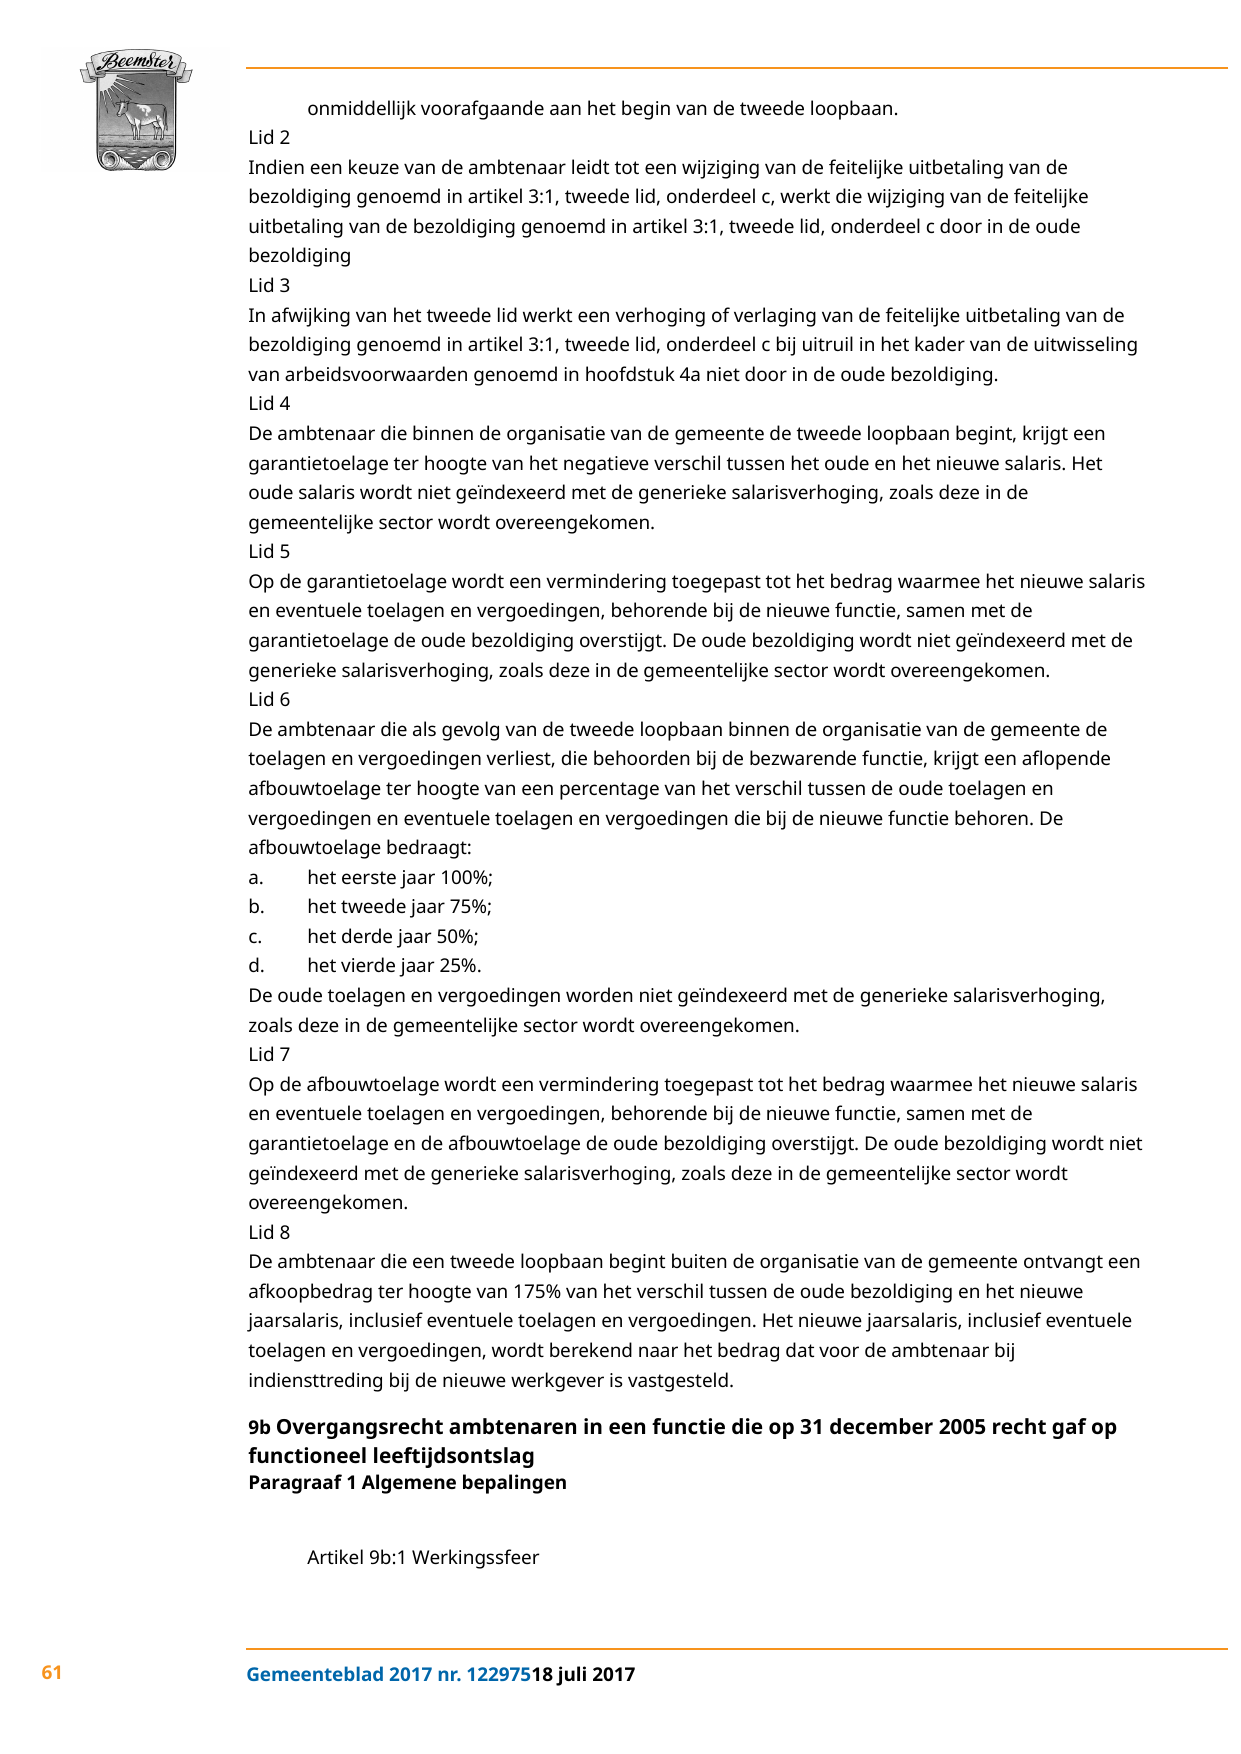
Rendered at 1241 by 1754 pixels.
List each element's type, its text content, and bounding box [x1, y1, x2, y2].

list onmiddellijk voorafgaande aan het begin van de tweede loopbaan. [248, 95, 1152, 121]
text Op de garantietoelage wordt een vermindering toegepast tot het bedrag waarmee het nieuwe salaris en eventuele toelagen en vergoedingen, behorende bij de nieuwe functie, samen met de garantietoelage de oude bezoldiging overstijgt. De oude bezoldiging wordt niet geïndexeerd met de generieke salarisverhoging, zoals deze in de gemeentelijke sector wordt overeengekomen. [248, 568, 1152, 683]
text De oude toelagen en vergoedingen worden niet geïndexeerd met de generieke salarisverhoging, zoals deze in de gemeentelijke sector wordt overeengekomen. [248, 982, 1152, 1038]
list het vierde jaar 25%. [248, 953, 1152, 978]
text Op de afbouwtoelage wordt een vermindering toegepast tot het bedrag waarmee het nieuwe salaris en eventuele toelagen en vergoedingen, behorende bij de nieuwe functie, samen met de garantietoelage en de afbouwtoelage de oude bezoldiging overstijgt. De oude bezoldiging wordt niet geïndexeerd met de generieke salarisverhoging, zoals deze in de gemeentelijke sector wordt overeengekomen. [248, 1071, 1152, 1215]
text De ambtenaar die binnen de organisatie van de gemeente de tweede loopbaan begint, krijgt een garantietoelage ter hoogte van het negatieve verschil tussen het oude en het nieuwe salaris. Het oude salaris wordt niet geïndexeerd met de generieke salarisverhoging, zoals deze in de gemeentelijke sector wordt overeengekomen. [248, 420, 1152, 535]
text Paragraaf 1 Algemene bepalingen [248, 1469, 1152, 1495]
text Lid 8 [248, 1219, 1152, 1245]
text De ambtenaar die een tweede loopbaan begint buiten de organisatie van de gemeente ontvangt een afkoopbedrag ter hoogte van 175% van het verschil tussen de oude bezoldiging en het nieuwe jaarsalaris, inclusief eventuele toelagen en vergoedingen. Het nieuwe jaarsalaris, inclusief eventuele toelagen en vergoedingen, wordt berekend naar het bedrag dat voor de ambtenaar bij indiensttreding bij de nieuwe werkgever is vastgesteld. [248, 1248, 1152, 1393]
text Lid 5 [248, 538, 1152, 564]
text Lid 3 [248, 272, 1152, 298]
text Lid 6 [248, 686, 1152, 712]
text Lid 2 [248, 124, 1152, 150]
text 9b Overgangsrecht ambtenaren in een functie die op 31 december 2005 recht gaf op functioneel leeftijdsontslag [248, 1412, 1152, 1469]
list het eerste jaar 100%; [248, 864, 1152, 890]
text Indien een keuze van de ambtenaar leidt tot een wijziging van de feitelijke uitbetaling van de bezoldiging genoemd in artikel 3:1, tweede lid, onderdeel c, werkt die wijziging van de feitelijke uitbetaling van de bezoldiging genoemd in artikel 3:1, tweede lid, onderdeel c door in de oude bezoldiging [248, 154, 1152, 268]
text Lid 4 [248, 391, 1152, 416]
text In afwijking van het tweede lid werkt een verhoging of verlaging van de feitelijke uitbetaling van de bezoldiging genoemd in artikel 3:1, tweede lid, onderdeel c bij uitruil in het kader van de uitwisseling van arbeidsvoorwaarden genoemd in hoofdstuk 4a niet door in de oude bezoldiging. [248, 302, 1152, 387]
text De ambtenaar die als gevolg van de tweede loopbaan binnen de organisatie van de gemeente de toelagen en vergoedingen verliest, die behoorden bij de bezwarende functie, krijgt een aflopende afbouwtoelage ter hoogte van een percentage van het verschil tussen de oude toelagen en vergoedingen en eventuele toelagen en vergoedingen die bij de nieuwe functie behoren. De afbouwtoelage bedraagt: [248, 716, 1152, 860]
list het derde jaar 50%; [248, 923, 1152, 949]
text Lid 7 [248, 1041, 1152, 1067]
picture [41, 47, 231, 172]
list Artikel 9b:1 Werkingssfeer [248, 1544, 1152, 1570]
list het tweede jaar 75%; [248, 893, 1152, 919]
